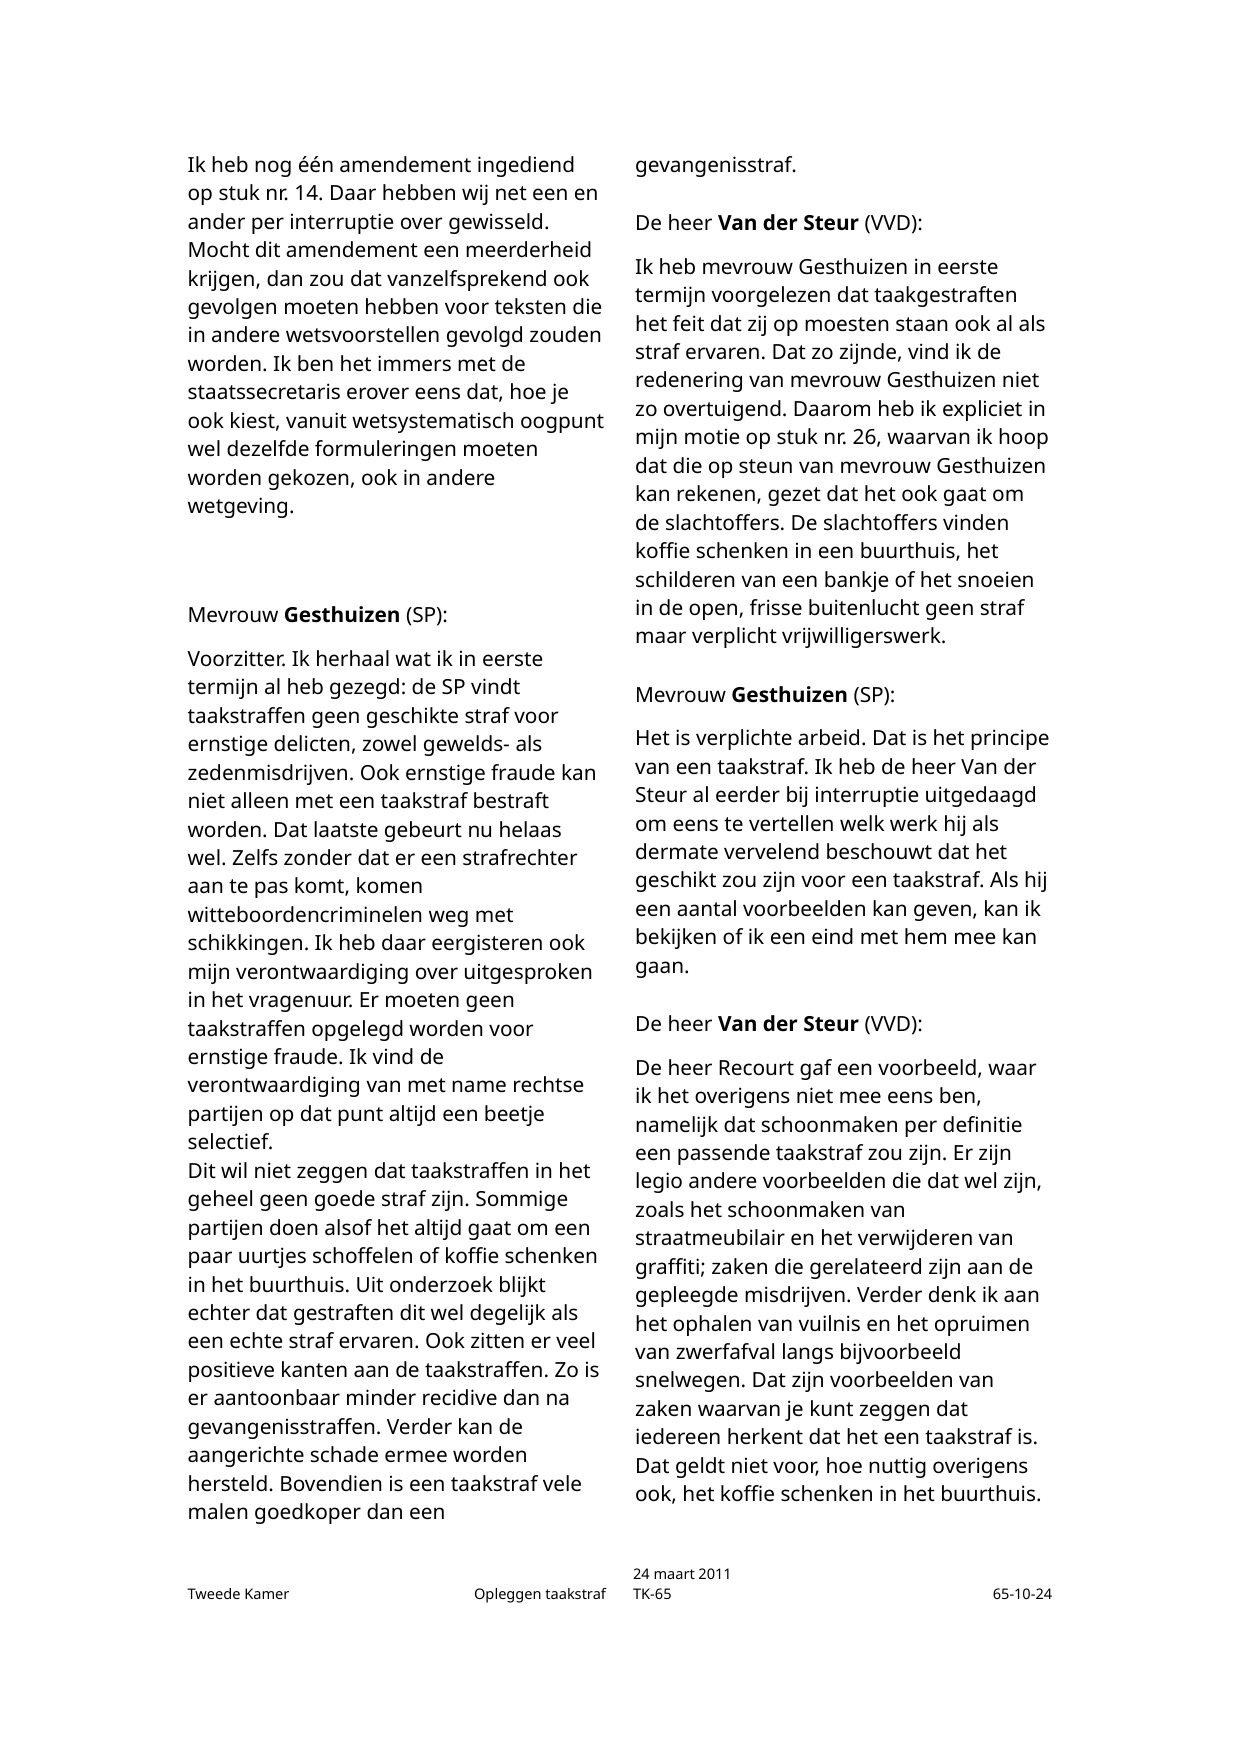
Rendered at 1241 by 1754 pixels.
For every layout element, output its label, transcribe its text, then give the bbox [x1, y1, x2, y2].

text Mevrouw Gesthuizen (SP): [635, 680, 1053, 708]
text De heer Recourt gaf een voorbeeld, waar ik het overigens niet mee eens ben, namelijk dat schoonmaken per definitie een passende taakstraf zou zijn. Er zijn legio andere voorbeelden die dat wel zijn, zoals het schoonmaken van straatmeubilair en het verwijderen van graffiti; zaken die gerelateerd zijn aan de gepleegde misdrijven. Verder denk ik aan het ophalen van vuilnis en het opruimen van zwerfafval langs bijvoorbeeld snelwegen. Dat zijn voorbeelden van zaken waarvan je kunt zeggen dat iedereen herkent dat het een taakstraf is. Dat geldt niet voor, hoe nuttig overigens ook, het koffie schenken in het buurthuis. [635, 1053, 1053, 1508]
text Dit wil niet zeggen dat taakstraffen in het geheel geen goede straf zijn. Sommige partijen doen alsof het altijd gaat om een paar uurtjes schoffelen of koffie schenken in het buurthuis. Uit onderzoek blijkt echter dat gestraften dit wel degelijk als een echte straf ervaren. Ook zitten er veel positieve kanten aan de taakstraffen. Zo is er aantoonbaar minder recidive dan na gevangenisstraffen. Verder kan de aangerichte schade ermee worden hersteld. Bovendien is een taakstraf vele malen goedkoper dan een [187, 1156, 605, 1526]
text De heer Van der Steur (VVD): [635, 1009, 1053, 1038]
text Het is verplichte arbeid. Dat is het principe van een taakstraf. Ik heb de heer Van der Steur al eerder bij interruptie uitgedaagd om eens te vertellen welk werk hij als dermate vervelend beschouwt dat het geschikt zou zijn voor een taakstraf. Als hij een aantal voorbeelden kan geven, kan ik bekijken of ik een eind met hem mee kan gaan. [635, 723, 1053, 979]
text De heer Van der Steur (VVD): [635, 208, 1053, 237]
text gevangenisstraf. [635, 150, 1053, 178]
text Ik heb mevrouw Gesthuizen in eerste termijn voorgelezen dat taakgestraften het feit dat zij op moesten staan ook al als straf ervaren. Dat zo zijnde, vind ik de redenering van mevrouw Gesthuizen niet zo overtuigend. Daarom heb ik expliciet in mijn motie op stuk nr. 26, waarvan ik hoop dat die op steun van mevrouw Gesthuizen kan rekenen, gezet dat het ook gaat om de slachtoffers. De slachtoffers vinden koffie schenken in een buurthuis, het schilderen van een bankje of het snoeien in de open, frisse buitenlucht geen straf maar verplicht vrijwilligerswerk. [635, 252, 1053, 650]
text Ik heb nog één amendement ingediend op stuk nr. 14. Daar hebben wij net een en ander per interruptie over gewisseld. Mocht dit amendement een meerderheid krijgen, dan zou dat vanzelfsprekend ook gevolgen moeten hebben voor teksten die in andere wetsvoorstellen gevolgd zouden worden. Ik ben het immers met de staatssecretaris erover eens dat, hoe je ook kiest, vanuit wetsystematisch oogpunt wel dezelfde formuleringen moeten worden gekozen, ook in andere wetgeving. [187, 150, 605, 520]
text Voorzitter. Ik herhaal wat ik in eerste termijn al heb gezegd: de SP vindt taakstraffen geen geschikte straf voor ernstige delicten, zowel gewelds- als zedenmisdrijven. Ook ernstige fraude kan niet alleen met een taakstraf bestraft worden. Dat laatste gebeurt nu helaas wel. Zelfs zonder dat er een strafrechter aan te pas komt, komen witteboordencriminelen weg met schikkingen. Ik heb daar eergisteren ook mijn verontwaardiging over uitgesproken in het vragenuur. Er moeten geen taakstraffen opgelegd worden voor ernstige fraude. Ik vind de verontwaardiging van met name rechtse partijen op dat punt altijd een beetje selectief. [187, 644, 605, 1156]
text Mevrouw Gesthuizen (SP): [187, 601, 605, 629]
text  [187, 550, 605, 578]
